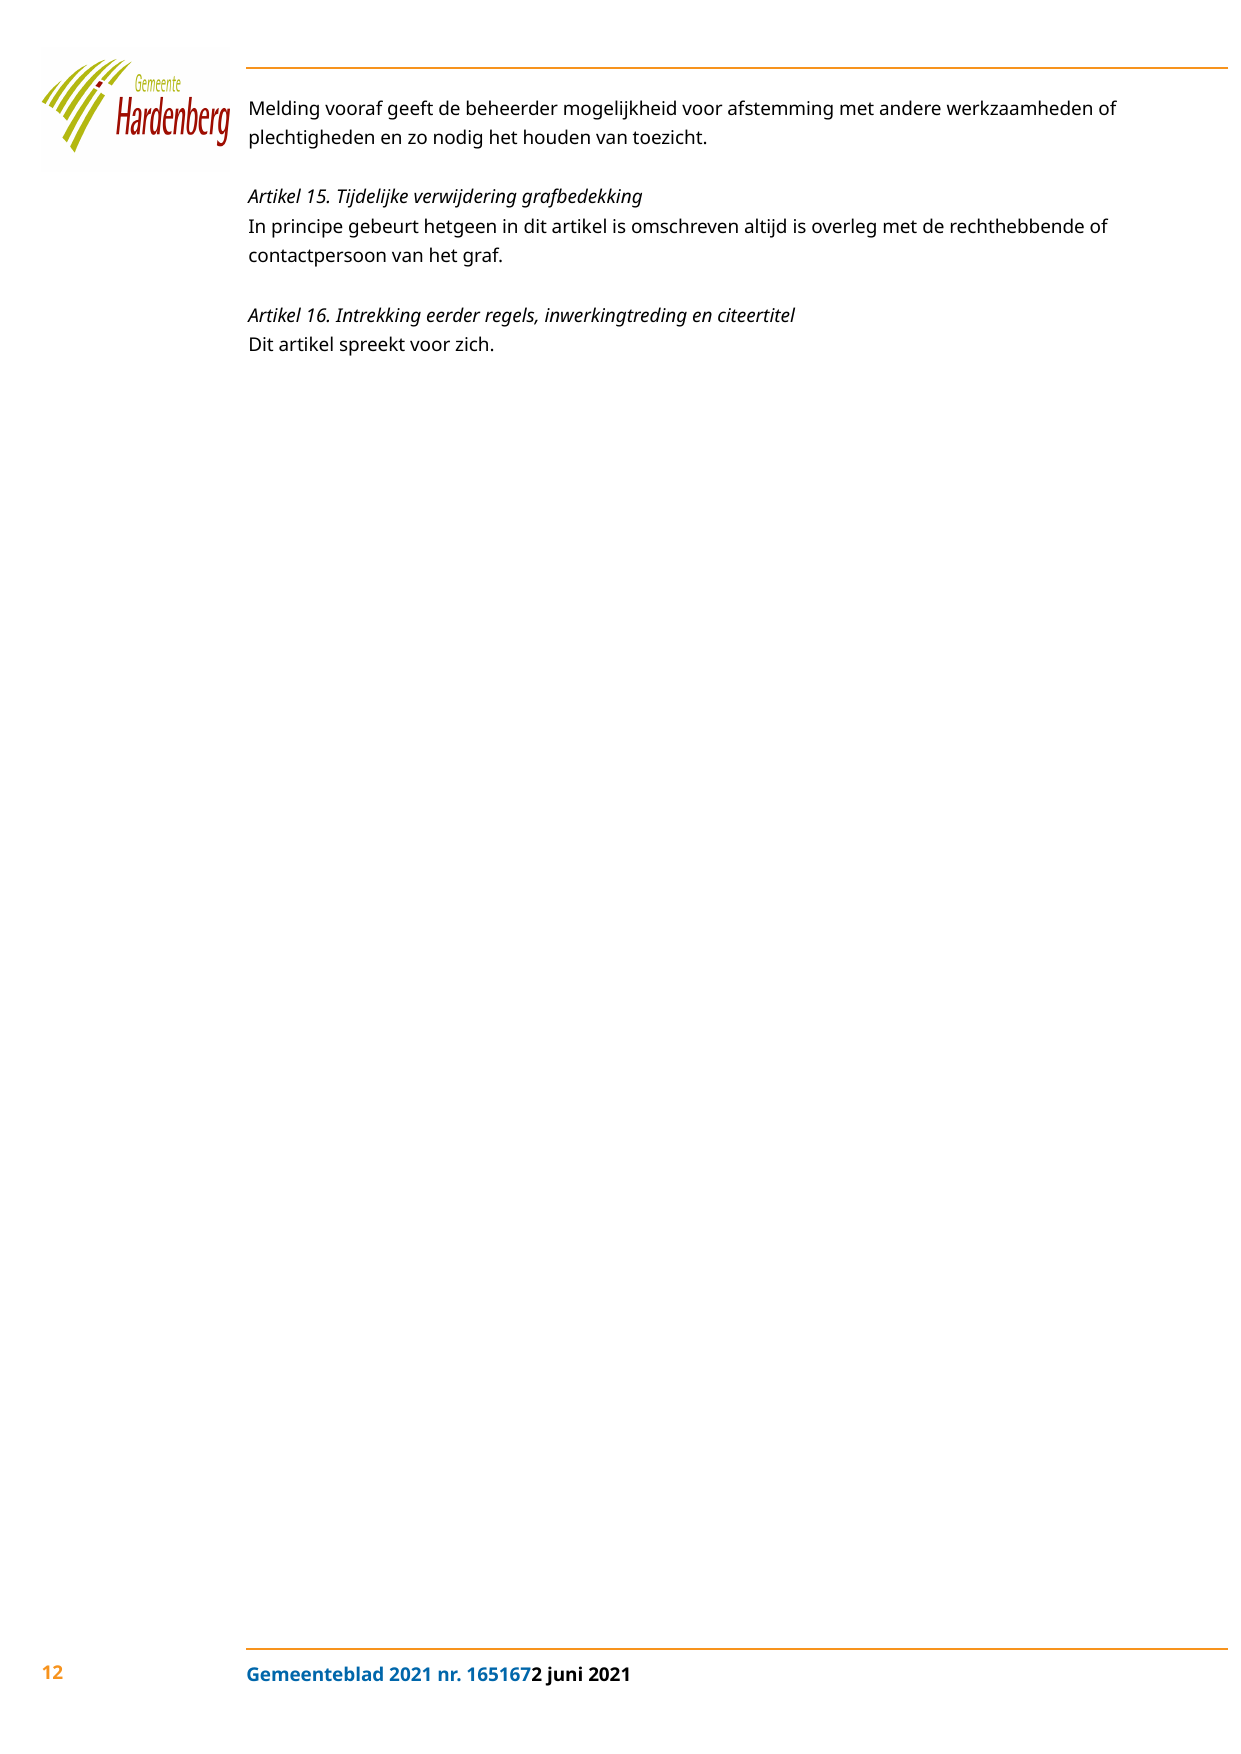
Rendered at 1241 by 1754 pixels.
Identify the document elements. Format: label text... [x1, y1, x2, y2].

text In principe gebeurt hetgeen in dit artikel is omschreven altijd is overleg met de rechthebbende of contactpersoon van het graf. [248, 213, 1152, 268]
text Artikel 16. Intrekking eerder regels, inwerkingtreding en citeertitel [248, 302, 1152, 328]
text Dit artikel spreekt voor zich. [248, 331, 1152, 357]
table_header [248, 361, 1152, 387]
text Artikel 15. Tijdelijke verwijdering grafbedekking [248, 183, 1152, 209]
text Melding vooraf geeft de beheerder mogelijkheid voor afstemming met andere werkzaamheden of plechtigheden en zo nodig het houden van toezicht. [248, 95, 1152, 150]
picture [41, 47, 231, 172]
